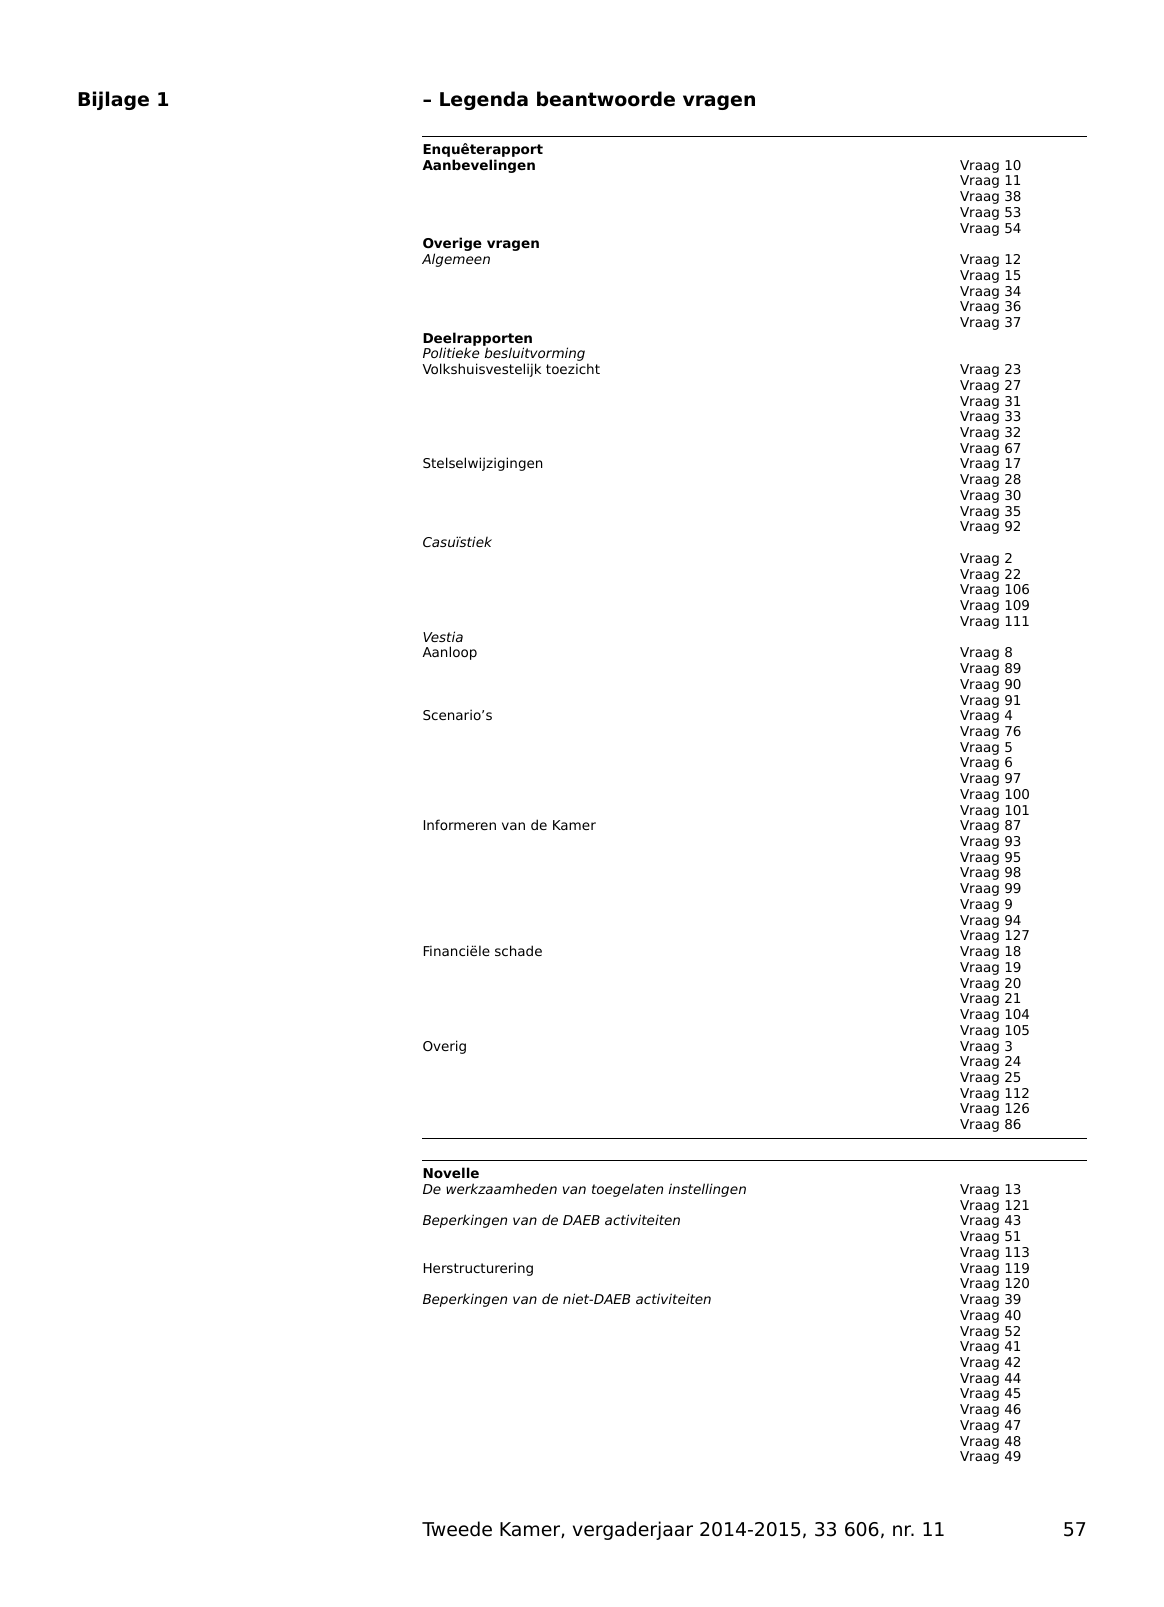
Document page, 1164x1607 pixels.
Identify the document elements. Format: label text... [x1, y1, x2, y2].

table_cell Vraag 3 Vraag 24 Vraag 25 Vraag 112 Vraag 126 Vraag 86 [954, 1038, 1087, 1137]
table_cell Vestia [422, 629, 954, 645]
table_cell [954, 236, 1087, 252]
table_cell Vraag 23 Vraag 27 Vraag 31 Vraag 33 Vraag 32 Vraag 67 [954, 362, 1087, 456]
table_cell De werkzaamheden van toegelaten instellingen [422, 1182, 954, 1213]
table_cell Algemeen [422, 252, 954, 331]
table_cell Stelselwijzigingen [422, 456, 954, 535]
table_cell Vraag 8 Vraag 89 Vraag 90 Vraag 91 [954, 645, 1087, 708]
table_cell Beperkingen van de niet-DAEB activiteiten [422, 1292, 954, 1465]
subtitle Bijlage 1 – Legenda beantwoorde vragen [77, 89, 1087, 111]
table_cell Vraag 2 Vraag 22 Vraag 106 Vraag 109 Vraag 111 [954, 551, 1087, 629]
table_cell Vraag 12 Vraag 15 Vraag 34 Vraag 36 Vraag 37 [954, 252, 1087, 331]
table_cell Vraag 119 Vraag 120 [954, 1260, 1087, 1292]
table_header [954, 137, 1087, 157]
table_cell Vraag 18 Vraag 19 Vraag 20 Vraag 21 Vraag 104 Vraag 105 [954, 944, 1087, 1038]
table_cell Vraag 17 Vraag 28 Vraag 30 Vraag 35 Vraag 92 [954, 456, 1087, 535]
table_cell Politieke besluitvorming [422, 346, 954, 362]
table_cell Vraag 39 Vraag 40 Vraag 52 Vraag 41 Vraag 42 Vraag 44 Vraag 45 Vraag 46 Vraag 47 Vraag 48 Vraag 49 [954, 1292, 1087, 1465]
table_cell [954, 629, 1087, 645]
table_cell Deelrapporten [422, 331, 954, 346]
table_cell Vraag 13 Vraag 121 [954, 1182, 1087, 1213]
table_cell [954, 346, 1087, 362]
table_cell [422, 551, 954, 629]
table_header Enquêterapport [422, 137, 954, 157]
table_cell Overige vragen [422, 236, 954, 252]
table_cell Scenario’s [422, 708, 954, 818]
table_header [954, 1161, 1087, 1182]
table_cell Vraag 10 Vraag 11 Vraag 38 Vraag 53 Vraag 54 [954, 158, 1087, 236]
table_cell Vraag 4 Vraag 76 Vraag 5 Vraag 6 Vraag 97 Vraag 100 Vraag 101 [954, 708, 1087, 818]
table_cell Volkshuisvestelijk toezicht [422, 362, 954, 456]
table_cell Aanloop [422, 645, 954, 708]
table_cell Financiële schade [422, 944, 954, 1038]
table_cell Informeren van de Kamer [422, 818, 954, 944]
table_cell Beperkingen van de DAEB activiteiten [422, 1213, 954, 1260]
table_cell Overig [422, 1038, 954, 1137]
table_cell [954, 331, 1087, 346]
table_cell Aanbevelingen [422, 158, 954, 236]
table_header Novelle [422, 1161, 954, 1182]
table_cell Casuïstiek [422, 535, 954, 551]
table_cell Vraag 87 Vraag 93 Vraag 95 Vraag 98 Vraag 99 Vraag 9 Vraag 94 Vraag 127 [954, 818, 1087, 944]
table_cell Herstructurering [422, 1260, 954, 1292]
table_cell [954, 535, 1087, 551]
table_cell Vraag 43 Vraag 51 Vraag 113 [954, 1213, 1087, 1260]
